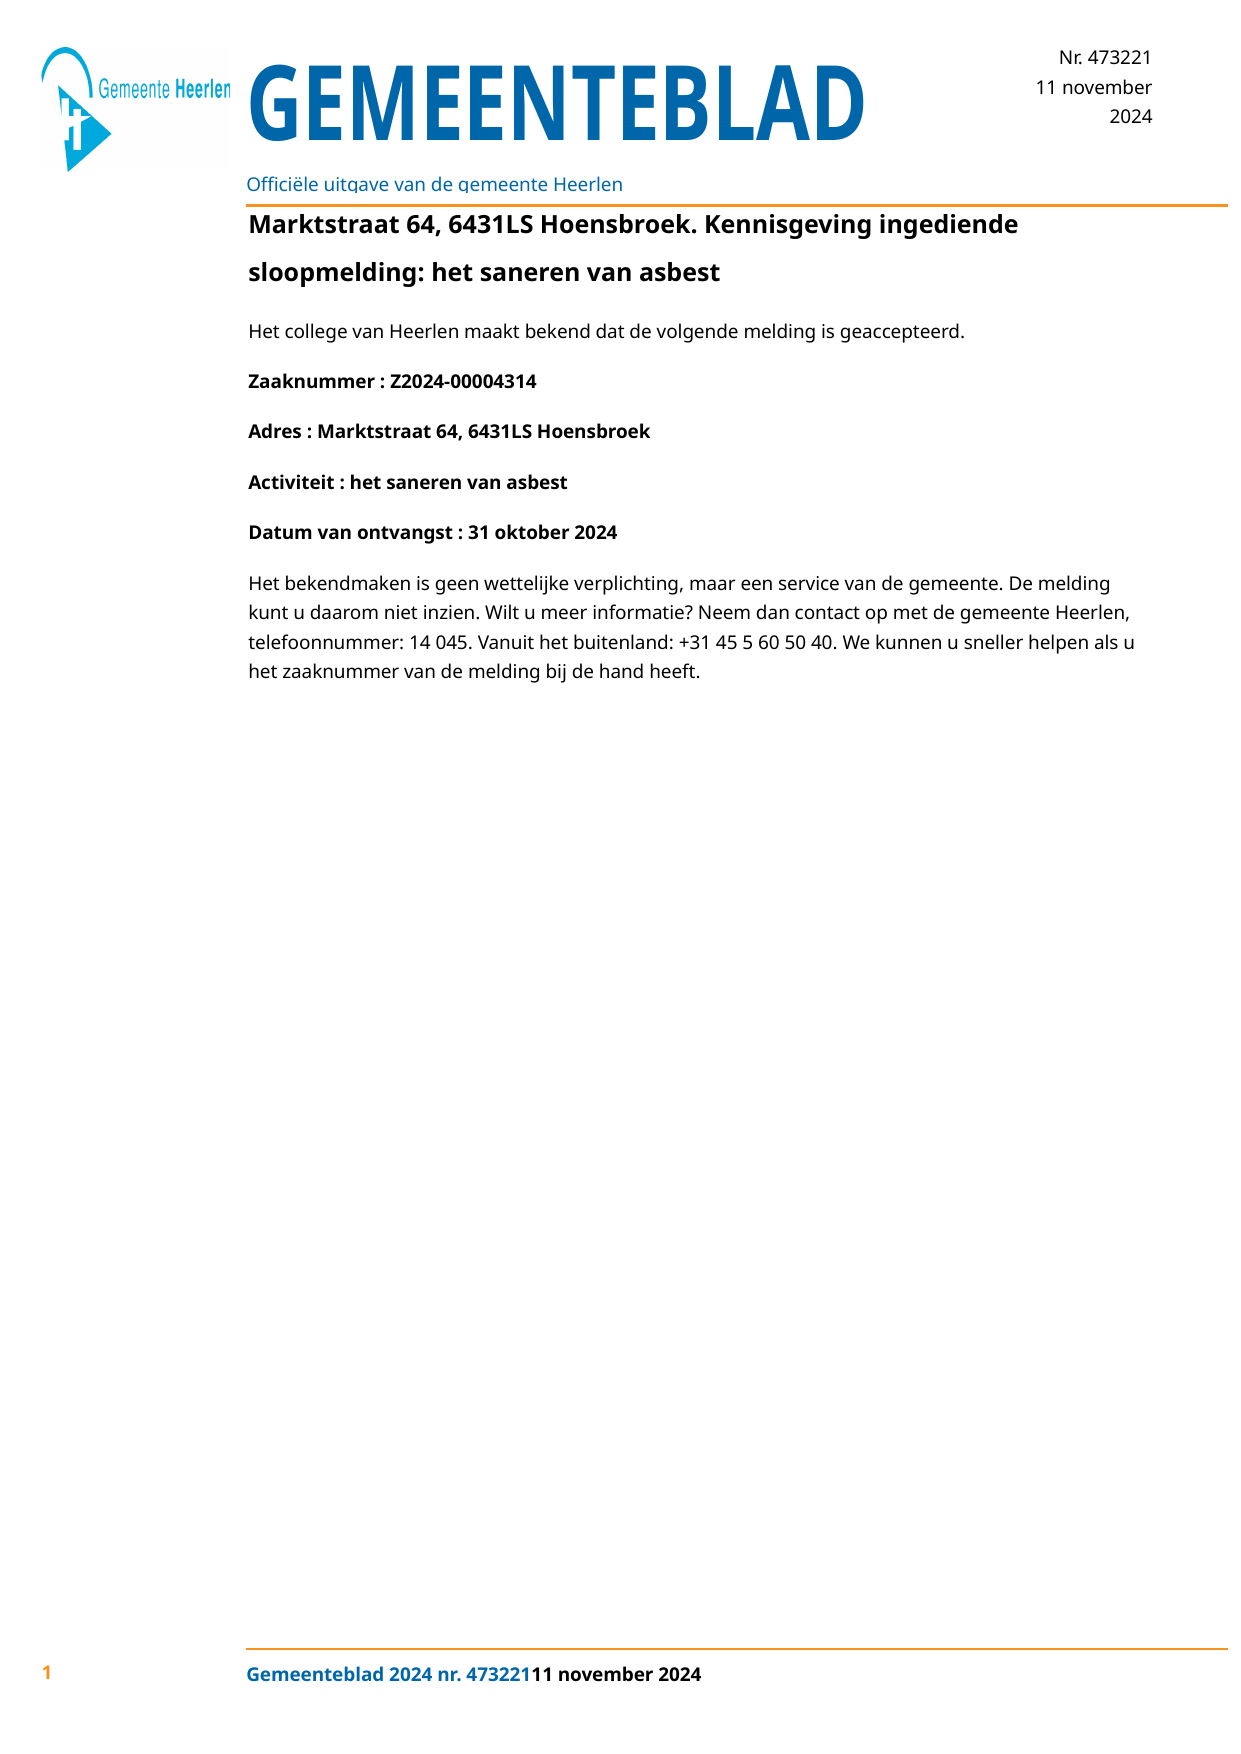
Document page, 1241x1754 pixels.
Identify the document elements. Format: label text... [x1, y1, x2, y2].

picture [41, 47, 231, 172]
text Het college van Heerlen maakt bekend dat de volgende melding is geaccepteerd. [248, 318, 1152, 344]
text Activiteit : het saneren van asbest [248, 469, 1152, 495]
text Adres : Marktstraat 64, 6431LS Hoensbroek [248, 419, 1152, 444]
text Marktstraat 64, 6431LS Hoensbroek. Kennisgeving ingediende sloopmelding: het saneren van asbest [248, 207, 1152, 288]
picture [41, 47, 59, 70]
text Datum van ontvangst : 31 oktober 2024 [248, 519, 1152, 545]
text Het bekendmaken is geen wettelijke verplichting, maar een service van de gemeente. De melding kunt u daarom niet inzien. Wilt u meer informatie? Neem dan contact op met de gemeente Heerlen, telefoonnummer: 14 045. Vanuit het buitenland: +31 45 5 60 50 40. We kunnen u sneller helpen als u het zaaknummer van de melding bij de hand heeft. [248, 570, 1152, 684]
text Zaaknummer : Z2024-00004314 [248, 368, 1152, 394]
